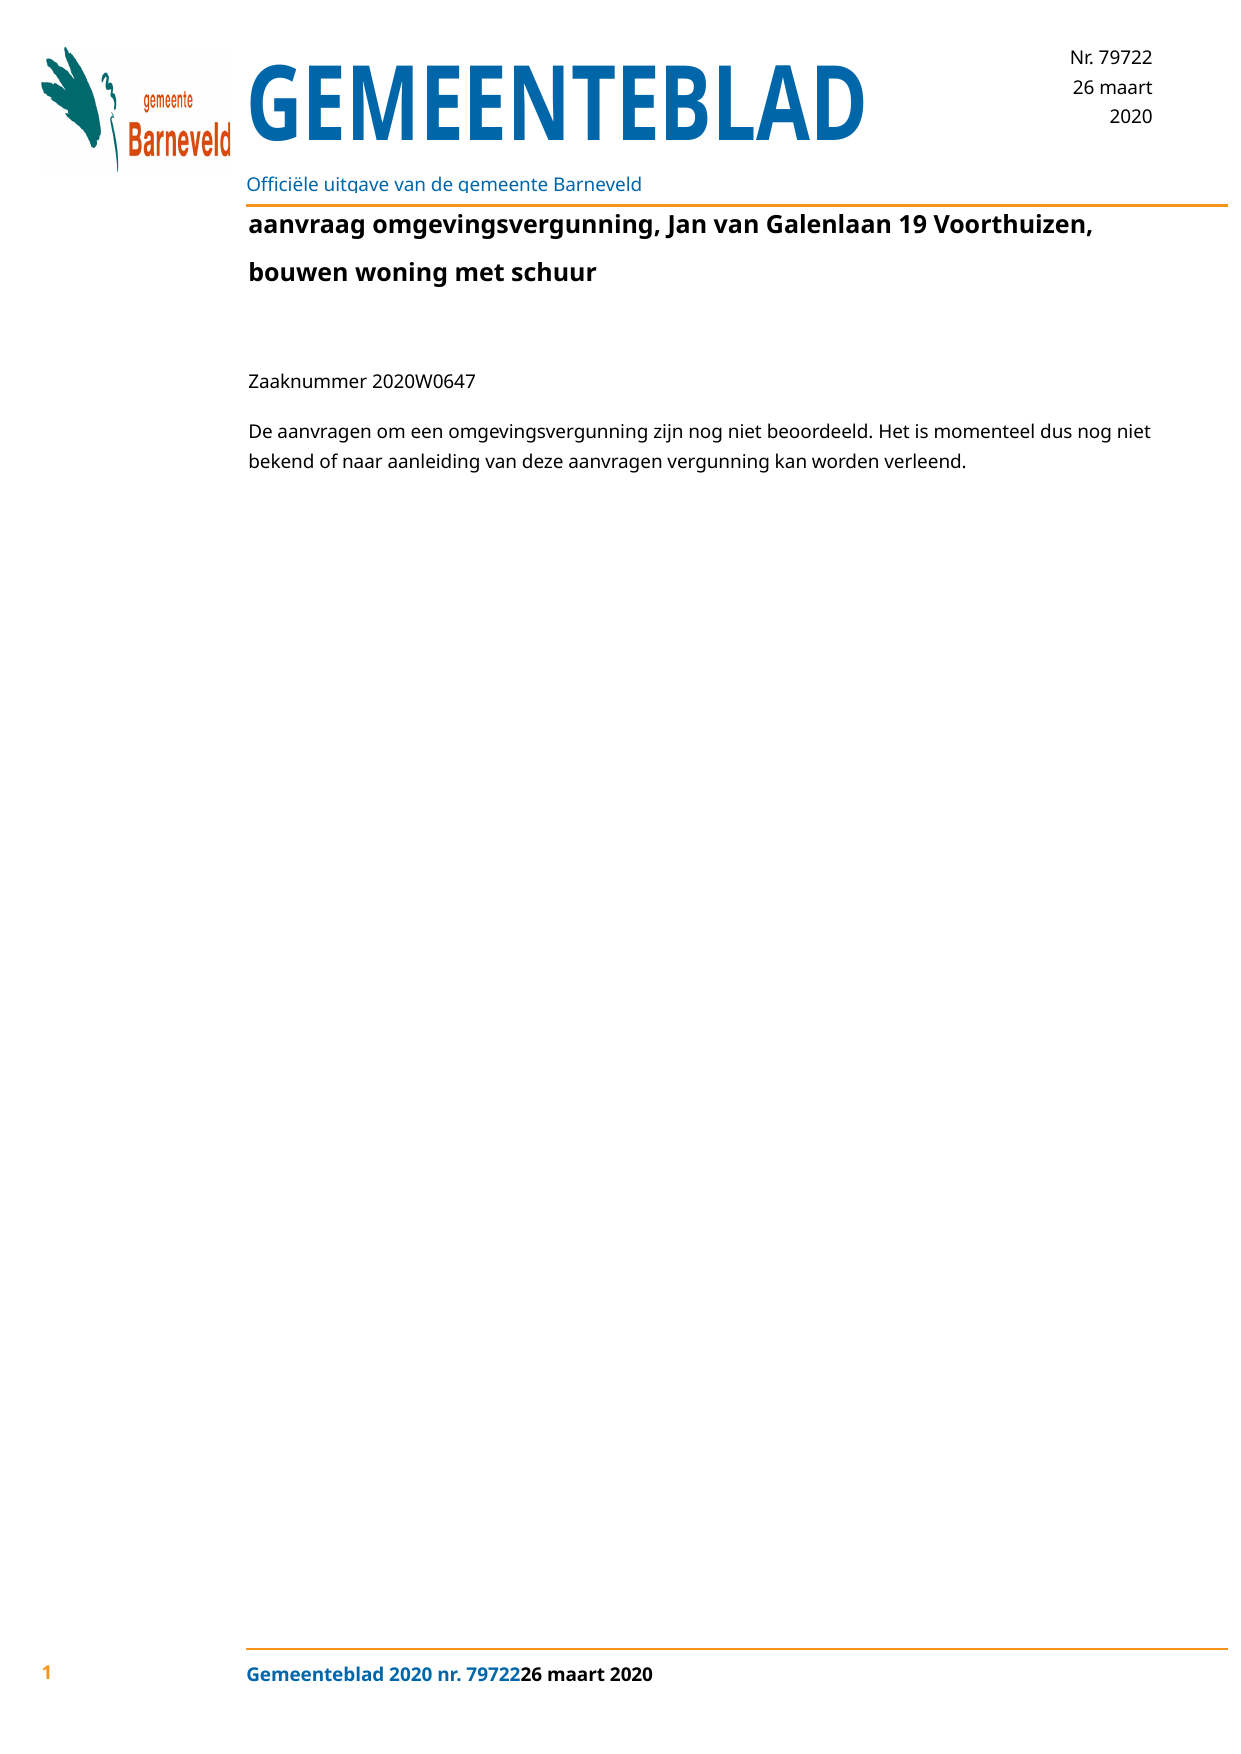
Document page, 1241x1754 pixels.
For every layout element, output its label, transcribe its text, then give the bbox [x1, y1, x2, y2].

text De aanvragen om een omgevingsvergunning zijn nog niet beoordeeld. Het is momenteel dus nog niet bekend of naar aanleiding van deze aanvragen vergunning kan worden verleend. [248, 419, 1152, 474]
picture [41, 47, 231, 172]
text aanvraag omgevingsvergunning, Jan van Galenlaan 19 Voorthuizen, bouwen woning met schuur [248, 207, 1152, 288]
text Zaaknummer 2020W0647 [248, 368, 1152, 394]
